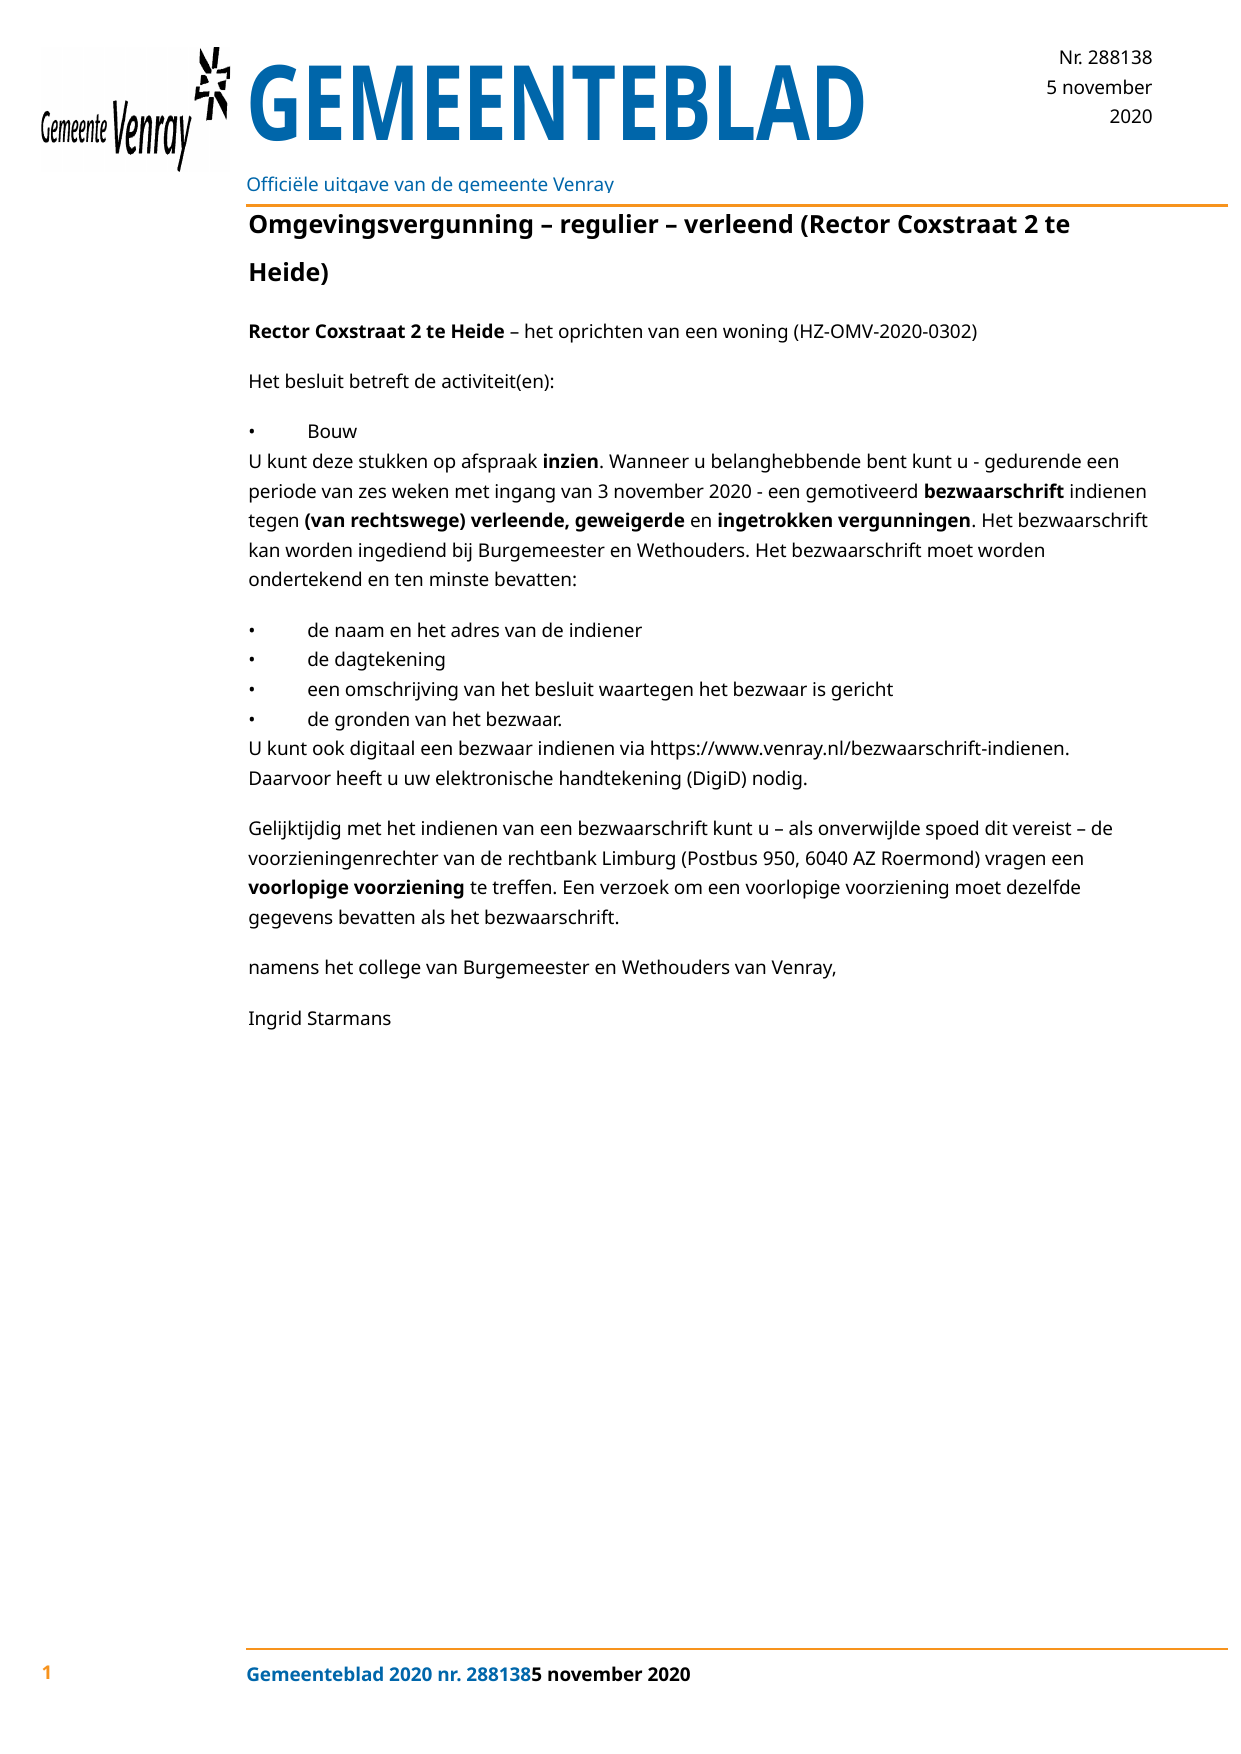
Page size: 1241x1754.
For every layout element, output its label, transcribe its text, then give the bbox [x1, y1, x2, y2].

text Omgevingsvergunning – regulier – verleend (Rector Coxstraat 2 te Heide) [248, 207, 1152, 288]
text Gelijktijdig met het indienen van een bezwaarschrift kunt u – als onverwijlde spoed dit vereist – de voorzieningenrechter van de rechtbank Limburg (Postbus 950, 6040 AZ Roermond) vragen een voorlopige voorziening te treffen. Een verzoek om een voorlopige voorziening moet dezelfde gegevens bevatten als het bezwaarschrift. [248, 815, 1152, 930]
text Ingrid Starmans [248, 1005, 1152, 1031]
list de dagtekening [248, 647, 1152, 672]
list Bouw [248, 419, 1152, 444]
text U kunt deze stukken op afspraak inzien. Wanneer u belanghebbende bent kunt u - gedurende een periode van zes weken met ingang van 3 november 2020 - een gemotiveerd bezwaarschrift indienen tegen (van rechtswege) verleende, geweigerde en ingetrokken vergunningen. Het bezwaarschrift kan worden ingediend bij Burgemeester en Wethouders. Het bezwaarschrift moet worden ondertekend en ten minste bevatten: [248, 448, 1152, 592]
text Het besluit betreft de activiteit(en): [248, 368, 1152, 394]
list een omschrijving van het besluit waartegen het bezwaar is gericht [248, 676, 1152, 702]
picture [41, 47, 231, 172]
list de gronden van het bezwaar. [248, 706, 1152, 732]
text Rector Coxstraat 2 te Heide – het oprichten van een woning (HZ-OMV-2020-0302) [248, 318, 1152, 344]
list de naam en het adres van de indiener [248, 617, 1152, 643]
text namens het college van Burgemeester en Wethouders van Venray, [248, 954, 1152, 980]
text U kunt ook digitaal een bezwaar indienen via https://www.venray.nl/bezwaarschrift-indienen. Daarvoor heeft u uw elektronische handtekening (DigiD) nodig. [248, 735, 1152, 791]
